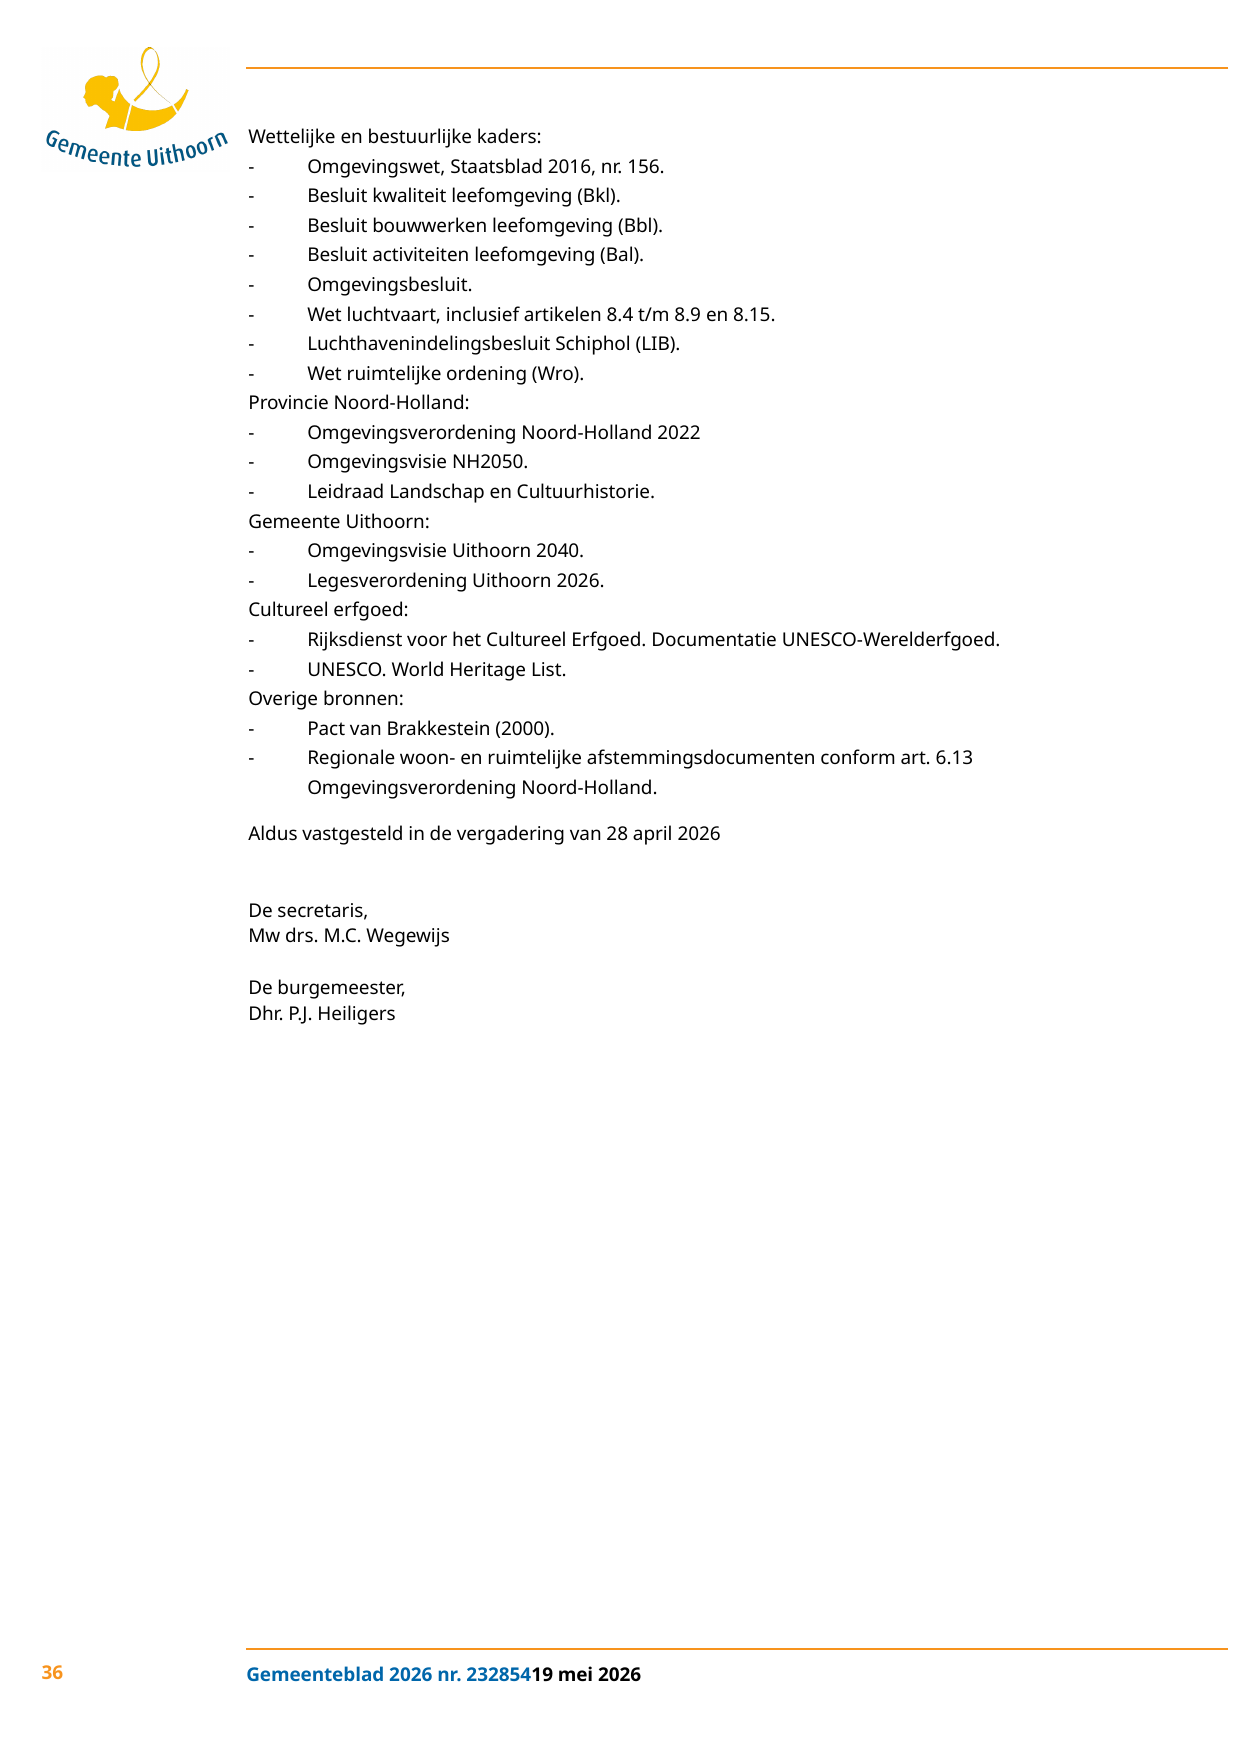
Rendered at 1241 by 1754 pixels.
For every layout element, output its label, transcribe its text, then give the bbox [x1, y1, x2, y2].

text Provincie Noord-Holland: [248, 389, 1152, 415]
text De secretaris, [248, 897, 1152, 923]
list Rijksdienst voor het Cultureel Erfgoed. Documentatie UNESCO-Werelderfgoed. [248, 626, 1152, 652]
list Pact van Brakkestein (2000). [248, 715, 1152, 741]
list UNESCO. World Heritage List. [248, 656, 1152, 681]
text Wettelijke en bestuurlijke kaders: [248, 123, 1152, 149]
list Omgevingsbesluit. [248, 271, 1152, 297]
list Omgevingsvisie NH2050. [248, 449, 1152, 474]
list Besluit bouwwerken leefomgeving (Bbl). [248, 212, 1152, 238]
text Mw drs. M.C. Wegewijs [248, 923, 1152, 948]
list Wet ruimtelijke ordening (Wro). [248, 360, 1152, 386]
list Besluit activiteiten leefomgeving (Bal). [248, 242, 1152, 267]
list Regionale woon- en ruimtelijke afstemmingsdocumenten conform art. 6.13 Omgevingsverordening Noord-Holland. [248, 744, 1152, 800]
text De burgemeester, [248, 974, 1152, 1000]
text Overige bronnen: [248, 685, 1152, 711]
list Omgevingswet, Staatsblad 2016, nr. 156. [248, 153, 1152, 178]
text Aldus vastgesteld in de vergadering van 28 april 2026 [248, 820, 1152, 845]
text Dhr. P.J. Heiligers [248, 1000, 1152, 1026]
list Luchthavenindelingsbesluit Schiphol (LIB). [248, 330, 1152, 356]
list Legesverordening Uithoorn 2026. [248, 567, 1152, 593]
list Leidraad Landschap en Cultuurhistorie. [248, 478, 1152, 504]
list Besluit kwaliteit leefomgeving (Bkl). [248, 182, 1152, 208]
text Cultureel erfgoed: [248, 597, 1152, 622]
list Omgevingsverordening Noord-Holland 2022 [248, 419, 1152, 445]
text Gemeente Uithoorn: [248, 508, 1152, 533]
list Wet luchtvaart, inclusief artikelen 8.4 t/m 8.9 en 8.15. [248, 301, 1152, 326]
picture [41, 47, 231, 172]
list Omgevingsvisie Uithoorn 2040. [248, 537, 1152, 563]
